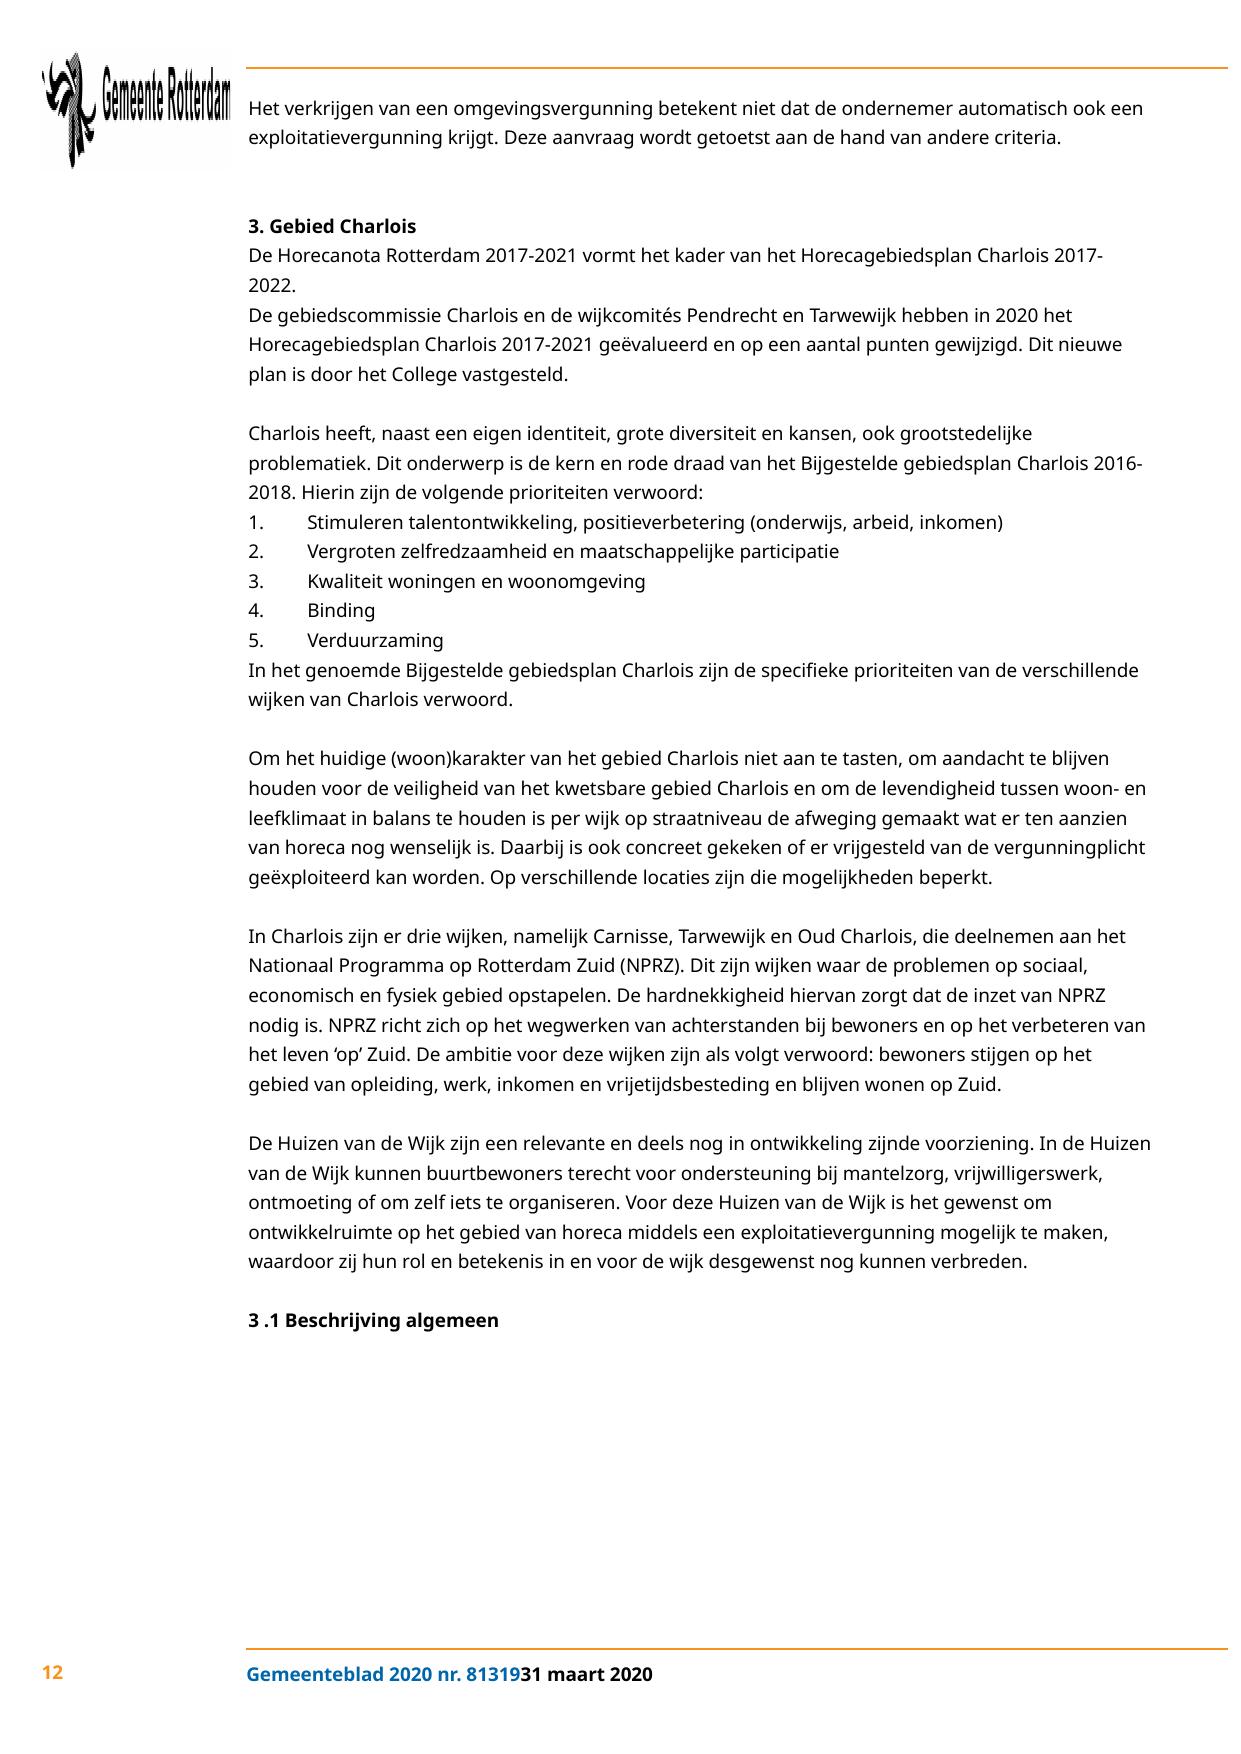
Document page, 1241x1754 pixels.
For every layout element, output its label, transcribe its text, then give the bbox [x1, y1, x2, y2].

list Stimuleren talentontwikkeling, positieverbetering (onderwijs, arbeid, inkomen) [248, 509, 1152, 535]
text De gebiedscommissie Charlois en de wijkcomités Pendrecht en Tarwewijk hebben in 2020 het Horecagebiedsplan Charlois 2017-2021 geëvalueerd en op een aantal punten gewijzigd. Dit nieuwe plan is door het College vastgesteld. [248, 302, 1152, 387]
picture [41, 47, 231, 172]
text Om het huidige (woon)karakter van het gebied Charlois niet aan te tasten, om aandacht te blijven houden voor de veiligheid van het kwetsbare gebied Charlois en om de levendigheid tussen woon- en leefklimaat in balans te houden is per wijk op straatniveau de afweging gemaakt wat er ten aanzien van horeca nog wenselijk is. Daarbij is ook concreet gekeken of er vrijgesteld van de vergunningplicht geëxploiteerd kan worden. Op verschillende locaties zijn die mogelijkheden beperkt. [248, 746, 1152, 890]
text 3 .1 Beschrijving algemeen [248, 1308, 1152, 1333]
text Charlois heeft, naast een eigen identiteit, grote diversiteit en kansen, ook grootstedelijke problematiek. Dit onderwerp is de kern en rode draad van het Bijgestelde gebiedsplan Charlois 2016-2018. Hierin zijn de volgende prioriteiten verwoord: [248, 420, 1152, 505]
text 3. Gebied Charlois [248, 213, 1152, 239]
list Vergroten zelfredzaamheid en maatschappelijke participatie [248, 538, 1152, 564]
text De Horecanota Rotterdam 2017-2021 vormt het kader van het Horecagebiedsplan Charlois 2017-2022. [248, 243, 1152, 298]
text Het verkrijgen van een omgevingsvergunning betekent niet dat de ondernemer automatisch ook een exploitatievergunning krijgt. Deze aanvraag wordt getoetst aan de hand van andere criteria. [248, 95, 1152, 150]
text In Charlois zijn er drie wijken, namelijk Carnisse, Tarwewijk en Oud Charlois, die deelnemen aan het Nationaal Programma op Rotterdam Zuid (NPRZ). Dit zijn wijken waar de problemen op sociaal, economisch en fysiek gebied opstapelen. De hardnekkigheid hiervan zorgt dat de inzet van NPRZ nodig is. NPRZ richt zich op het wegwerken van achterstanden bij bewoners en op het verbeteren van het leven ‘op’ Zuid. De ambitie voor deze wijken zijn als volgt verwoord: bewoners stijgen op het gebied van opleiding, werk, inkomen en vrijetijdsbesteding en blijven wonen op Zuid. [248, 923, 1152, 1097]
text De Huizen van de Wijk zijn een relevante en deels nog in ontwikkeling zijnde voorziening. In de Huizen van de Wijk kunnen buurtbewoners terecht voor ondersteuning bij mantelzorg, vrijwilligerswerk, ontmoeting of om zelf iets te organiseren. Voor deze Huizen van de Wijk is het gewenst om ontwikkelruimte op het gebied van horeca middels een exploitatievergunning mogelijk te maken, waardoor zij hun rol en betekenis in en voor de wijk desgewenst nog kunnen verbreden. [248, 1130, 1152, 1274]
text In het genoemde Bijgestelde gebiedsplan Charlois zijn de specifieke prioriteiten van de verschillende wijken van Charlois verwoord. [248, 657, 1152, 712]
list Binding [248, 598, 1152, 623]
list Verduurzaming [248, 627, 1152, 653]
list Kwaliteit woningen en woonomgeving [248, 568, 1152, 594]
